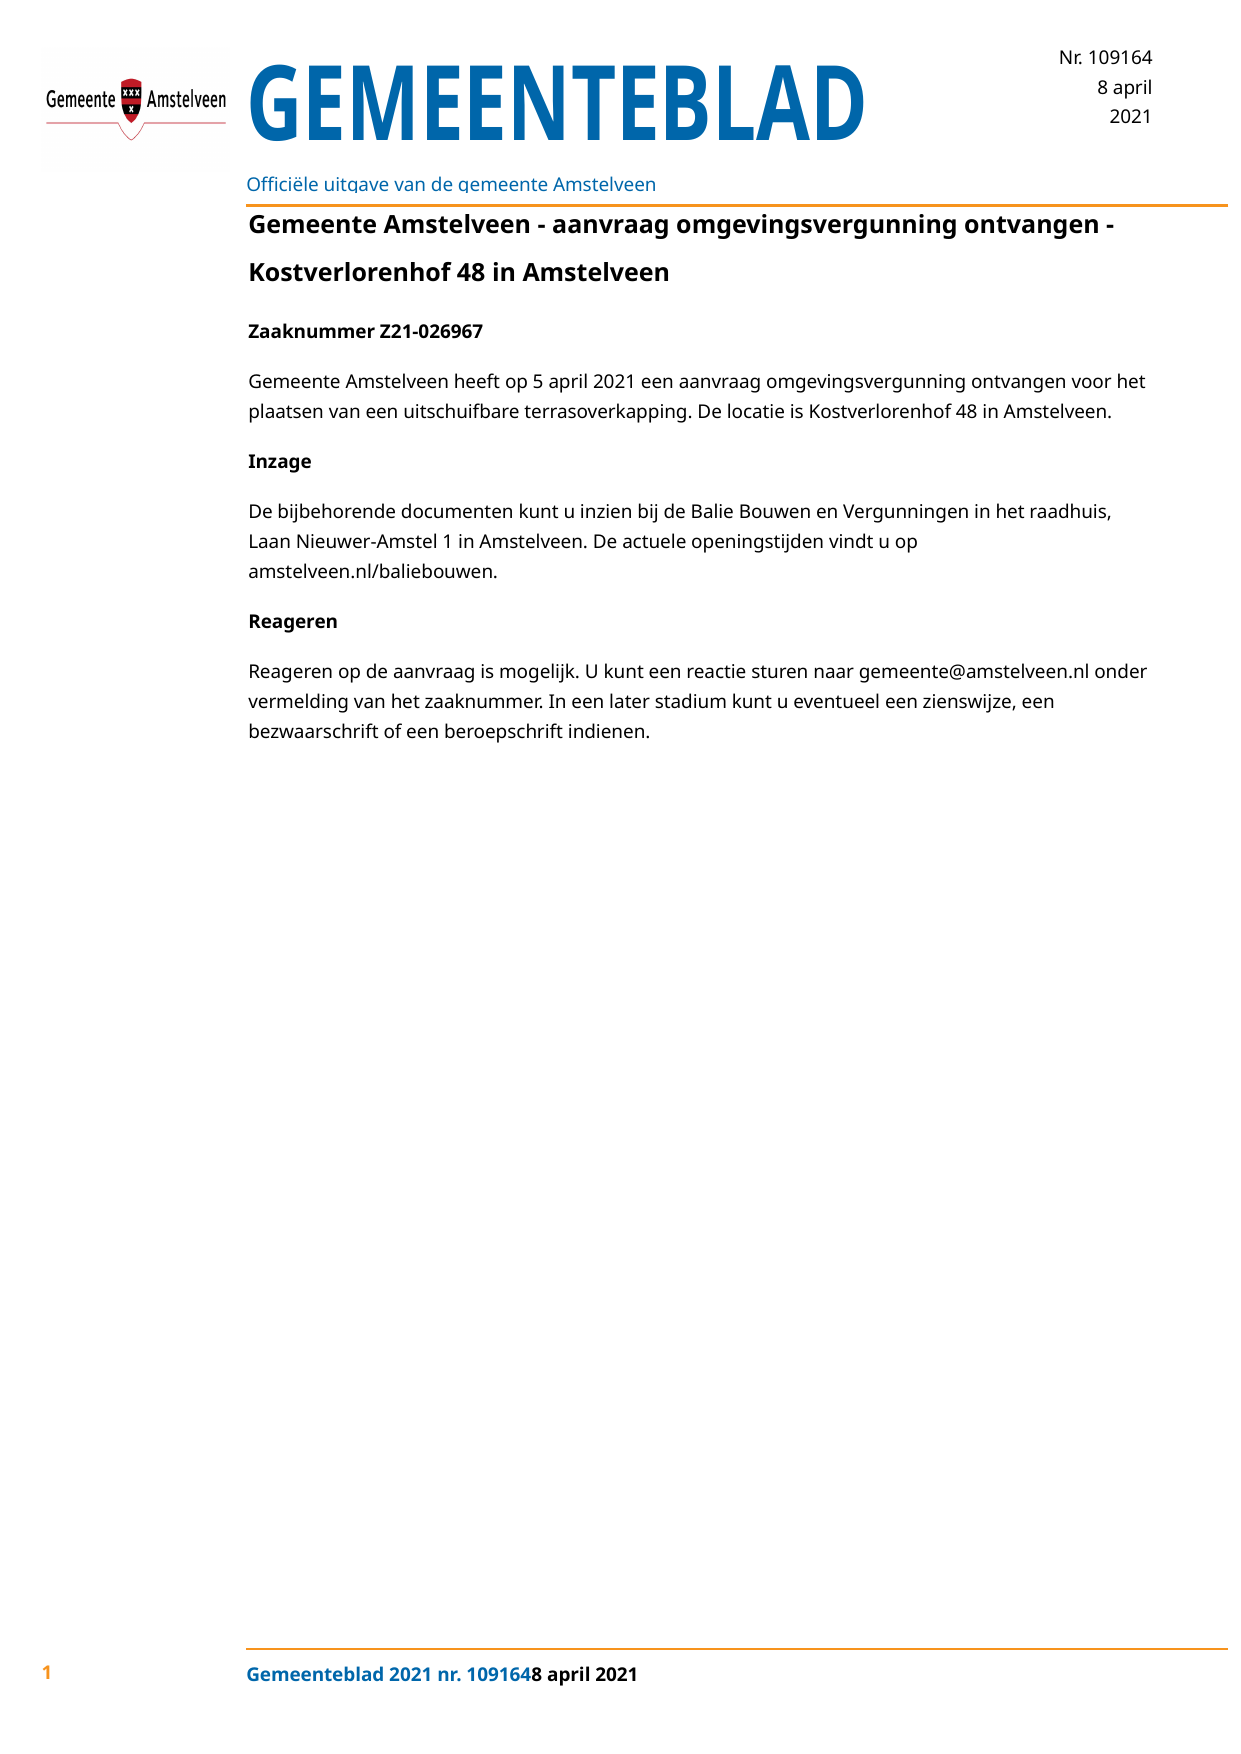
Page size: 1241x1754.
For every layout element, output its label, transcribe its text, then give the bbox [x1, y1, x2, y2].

text Reageren [248, 608, 1152, 634]
text Inzage [248, 448, 1152, 474]
text Reageren op de aanvraag is mogelijk. U kunt een reactie sturen naar gemeente@amstelveen.nl onder vermelding van het zaaknummer. In een later stadium kunt u eventueel een zienswijze, een bezwaarschrift of een beroepschrift indienen. [248, 659, 1152, 744]
text De bijbehorende documenten kunt u inzien bij de Balie Bouwen en Vergunningen in het raadhuis, Laan Nieuwer-Amstel 1 in Amstelveen. De actuele openingstijden vindt u op amstelveen.nl/baliebouwen. [248, 499, 1152, 584]
text Zaaknummer Z21-026967 [248, 318, 1152, 344]
text Gemeente Amstelveen - aanvraag omgevingsvergunning ontvangen - Kostverlorenhof 48 in Amstelveen [248, 207, 1152, 288]
text Gemeente Amstelveen heeft op 5 april 2021 een aanvraag omgevingsvergunning ontvangen voor het plaatsen van een uitschuifbare terrasoverkapping. De locatie is Kostverlorenhof 48 in Amstelveen. [248, 368, 1152, 424]
picture [41, 47, 231, 172]
